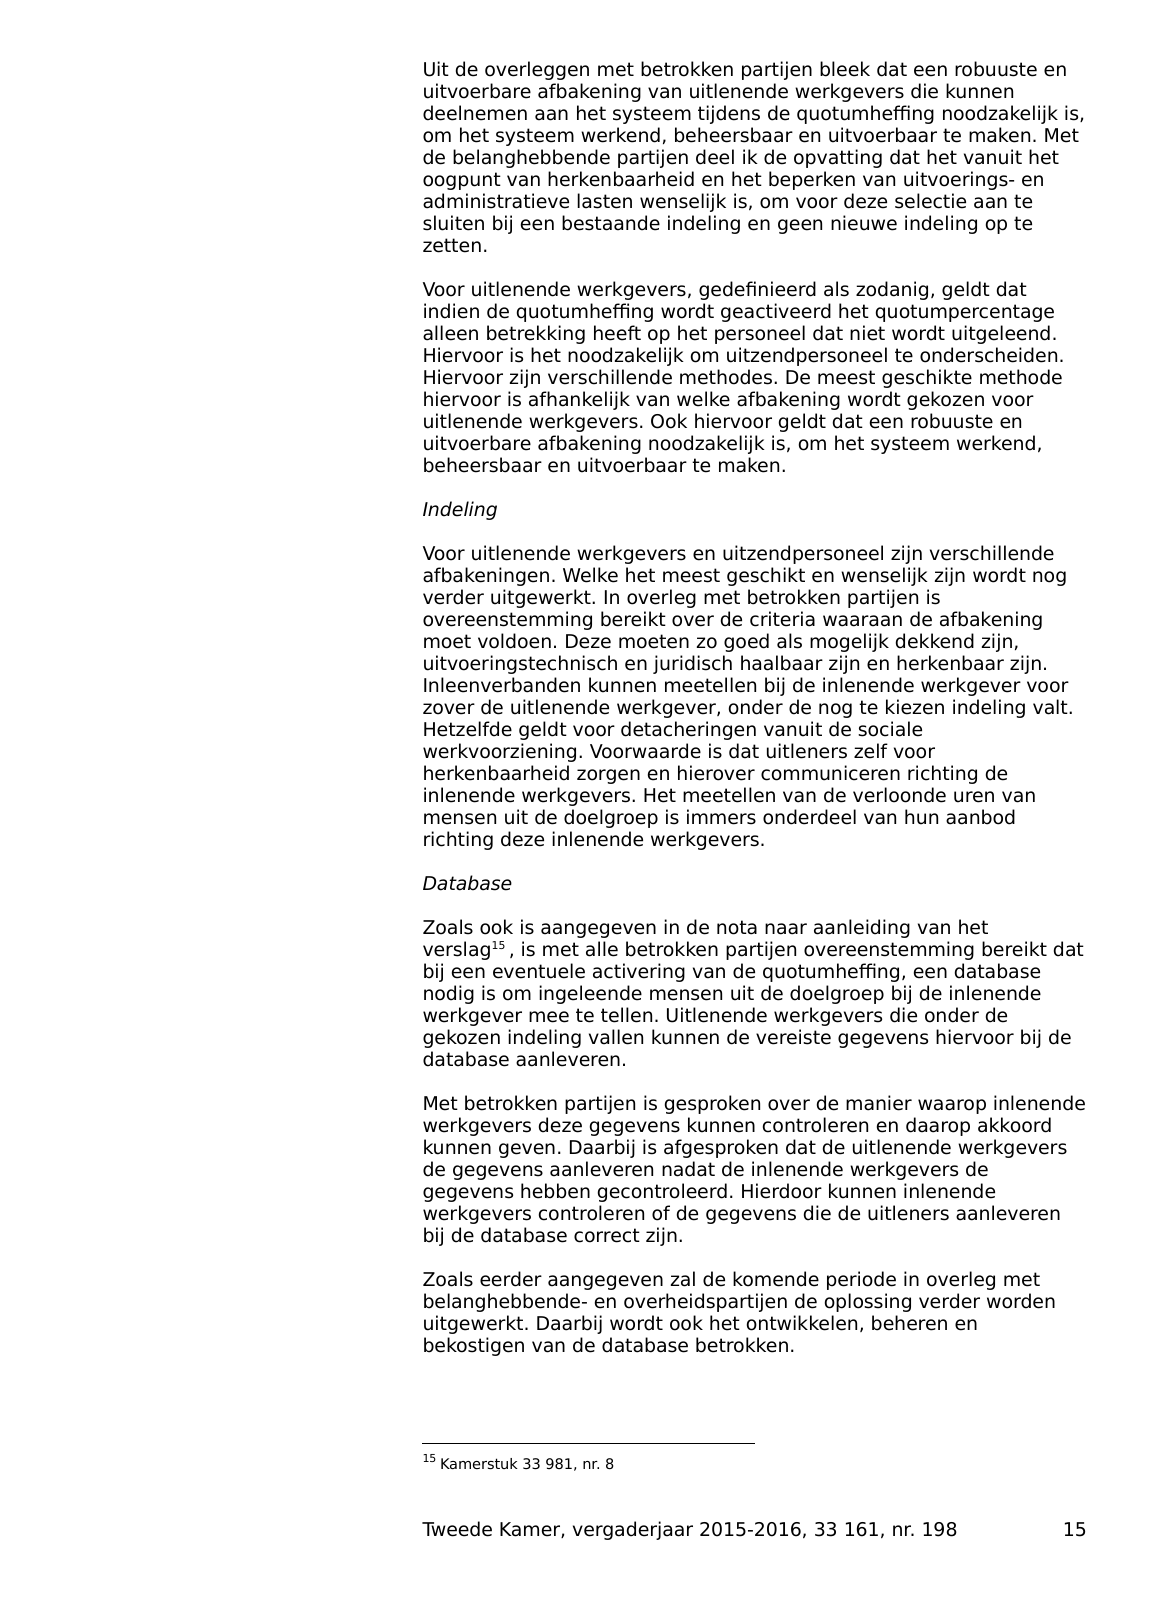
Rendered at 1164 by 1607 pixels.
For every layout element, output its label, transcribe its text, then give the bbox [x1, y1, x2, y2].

text Met betrokken partijen is gesproken over de manier waarop inlenende werkgevers deze gegevens kunnen controleren en daarop akkoord kunnen geven. Daarbij is afgesproken dat de uitlenende werkgevers de gegevens aanleveren nadat de inlenende werkgevers de gegevens hebben gecontroleerd. Hierdoor kunnen inlenende werkgevers controleren of de gegevens die de uitleners aanleveren bij de database correct zijn. [422, 1093, 1087, 1247]
text Voor uitlenende werkgevers en uitzendpersoneel zijn verschillende afbakeningen. Welke het meest geschikt en wenselijk zijn wordt nog verder uitgewerkt. In overleg met betrokken partijen is overeenstemming bereikt over de criteria waaraan de afbakening moet voldoen. Deze moeten zo goed als mogelijk dekkend zijn, uitvoeringstechnisch en juridisch haalbaar zijn en herkenbaar zijn. [422, 543, 1087, 675]
subtitle Indeling [422, 499, 1087, 521]
text Uit de overleggen met betrokken partijen bleek dat een robuuste en uitvoerbare afbakening van uitlenende werkgevers die kunnen deelnemen aan het systeem tijdens de quotumheffing noodzakelijk is, om het systeem werkend, beheersbaar en uitvoerbaar te maken. Met de belanghebbende partijen deel ik de opvatting dat het vanuit het oogpunt van herkenbaarheid en het beperken van uitvoerings- en administratieve lasten wenselijk is, om voor deze selectie aan te sluiten bij een bestaande indeling en geen nieuwe indeling op te zetten. [422, 59, 1087, 257]
text Zoals ook is aangegeven in de nota naar aanleiding van het verslag, is met alle betrokken partijen overeenstemming bereikt dat bij een eventuele activering van de quotumheffing, een database nodig is om ingeleende mensen uit de doelgroep bij de inlenende werkgever mee te tellen. Uitlenende werkgevers die onder de gekozen indeling vallen kunnen de vereiste gegevens hiervoor bij de database aanleveren. [422, 917, 1087, 1071]
text Kamerstuk 33 981, nr. 8 [422, 1452, 1087, 1474]
text Inleenverbanden kunnen meetellen bij de inlenende werkgever voor zover de uitlenende werkgever, onder de nog te kiezen indeling valt. Hetzelfde geldt voor detacheringen vanuit de sociale werkvoorziening. Voorwaarde is dat uitleners zelf voor herkenbaarheid zorgen en hierover communiceren richting de inlenende werkgevers. Het meetellen van de verloonde uren van mensen uit de doelgroep is immers onderdeel van hun aanbod richting deze inlenende werkgevers. [422, 675, 1087, 851]
subtitle Database [422, 873, 1087, 895]
text Voor uitlenende werkgevers, gedefinieerd als zodanig, geldt dat indien de quotumheffing wordt geactiveerd het quotumpercentage alleen betrekking heeft op het personeel dat niet wordt uitgeleend. Hiervoor is het noodzakelijk om uitzendpersoneel te onderscheiden. Hiervoor zijn verschillende methodes. De meest geschikte methode hiervoor is afhankelijk van welke afbakening wordt gekozen voor uitlenende werkgevers. Ook hiervoor geldt dat een robuuste en uitvoerbare afbakening noodzakelijk is, om het systeem werkend, beheersbaar en uitvoerbaar te maken. [422, 279, 1087, 477]
text Zoals eerder aangegeven zal de komende periode in overleg met belanghebbende- en overheidspartijen de oplossing verder worden uitgewerkt. Daarbij wordt ook het ontwikkelen, beheren en bekostigen van de database betrokken. [422, 1269, 1087, 1357]
